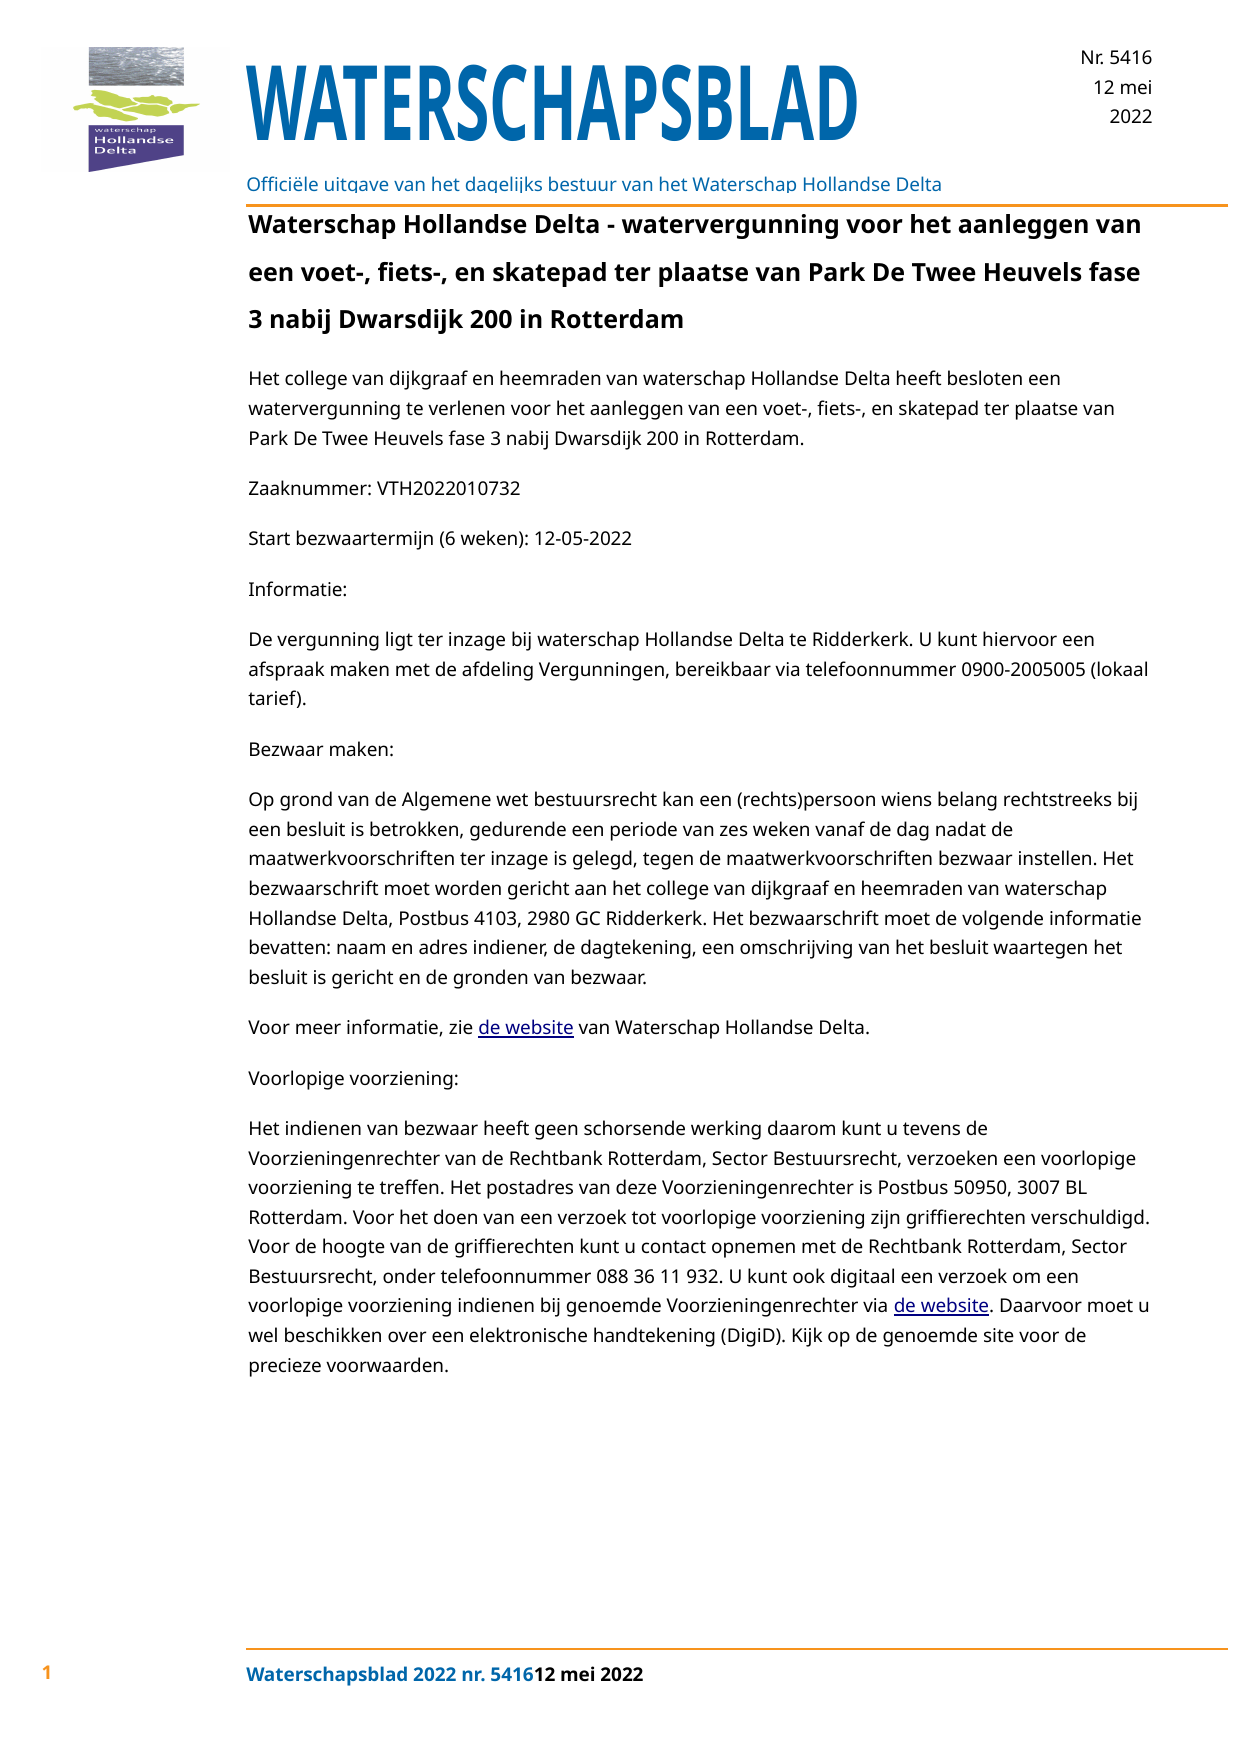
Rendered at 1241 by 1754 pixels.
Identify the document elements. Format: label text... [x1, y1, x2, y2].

text De vergunning ligt ter inzage bij waterschap Hollandse Delta te Ridderkerk. U kunt hiervoor een afspraak maken met de afdeling Vergunningen, bereikbaar via telefoonnummer 0900-2005005 (lokaal tarief). [248, 626, 1152, 711]
text Start bezwaartermijn (6 weken): 12-05-2022 [248, 526, 1152, 551]
text Bezwaar maken: [248, 736, 1152, 762]
text Het indienen van bezwaar heeft geen schorsende werking daarom kunt u tevens de Voorzieningenrechter van de Rechtbank Rotterdam, Sector Bestuursrecht, verzoeken een voorlopige voorziening te treffen. Het postadres van deze Voorzieningenrechter is Postbus 50950, 3007 BL Rotterdam. Voor het doen van een verzoek tot voorlopige voorziening zijn griffierechten verschuldigd. Voor de hoogte van de griffierechten kunt u contact opnemen met de Rechtbank Rotterdam, Sector Bestuursrecht, onder telefoonnummer 088 36 11 932. U kunt ook digitaal een verzoek om een voorlopige voorziening indienen bij genoemde Voorzieningenrechter via de website. Daarvoor moet u wel beschikken over een elektronische handtekening (DigiD). Kijk op de genoemde site voor de precieze voorwaarden. [248, 1115, 1152, 1377]
picture [41, 47, 231, 172]
text Zaaknummer: VTH2022010732 [248, 475, 1152, 501]
text Het college van dijkgraaf en heemraden van waterschap Hollandse Delta heeft besloten een watervergunning te verlenen voor het aanleggen van een voet-, fiets-, en skatepad ter plaatse van Park De Twee Heuvels fase 3 nabij Dwarsdijk 200 in Rotterdam. [248, 366, 1152, 450]
text Op grond van de Algemene wet bestuursrecht kan een (rechts)persoon wiens belang rechtstreeks bij een besluit is betrokken, gedurende een periode van zes weken vanaf de dag nadat de maatwerkvoorschriften ter inzage is gelegd, tegen de maatwerkvoorschriften bezwaar instellen. Het bezwaarschrift moet worden gericht aan het college van dijkgraaf en heemraden van waterschap Hollandse Delta, Postbus 4103, 2980 GC Ridderkerk. Het bezwaarschrift moet de volgende informatie bevatten: naam en adres indiener, de dagtekening, een omschrijving van het besluit waartegen het besluit is gericht en de gronden van bezwaar. [248, 786, 1152, 989]
text Voorlopige voorziening: [248, 1065, 1152, 1090]
text Informatie: [248, 576, 1152, 602]
text Voor meer informatie, zie de website van Waterschap Hollandse Delta. [248, 1014, 1152, 1040]
text Waterschap Hollandse Delta - watervergunning voor het aanleggen van een voet-, fiets-, en skatepad ter plaatse van Park De Twee Heuvels fase 3 nabij Dwarsdijk 200 in Rotterdam [248, 207, 1152, 336]
